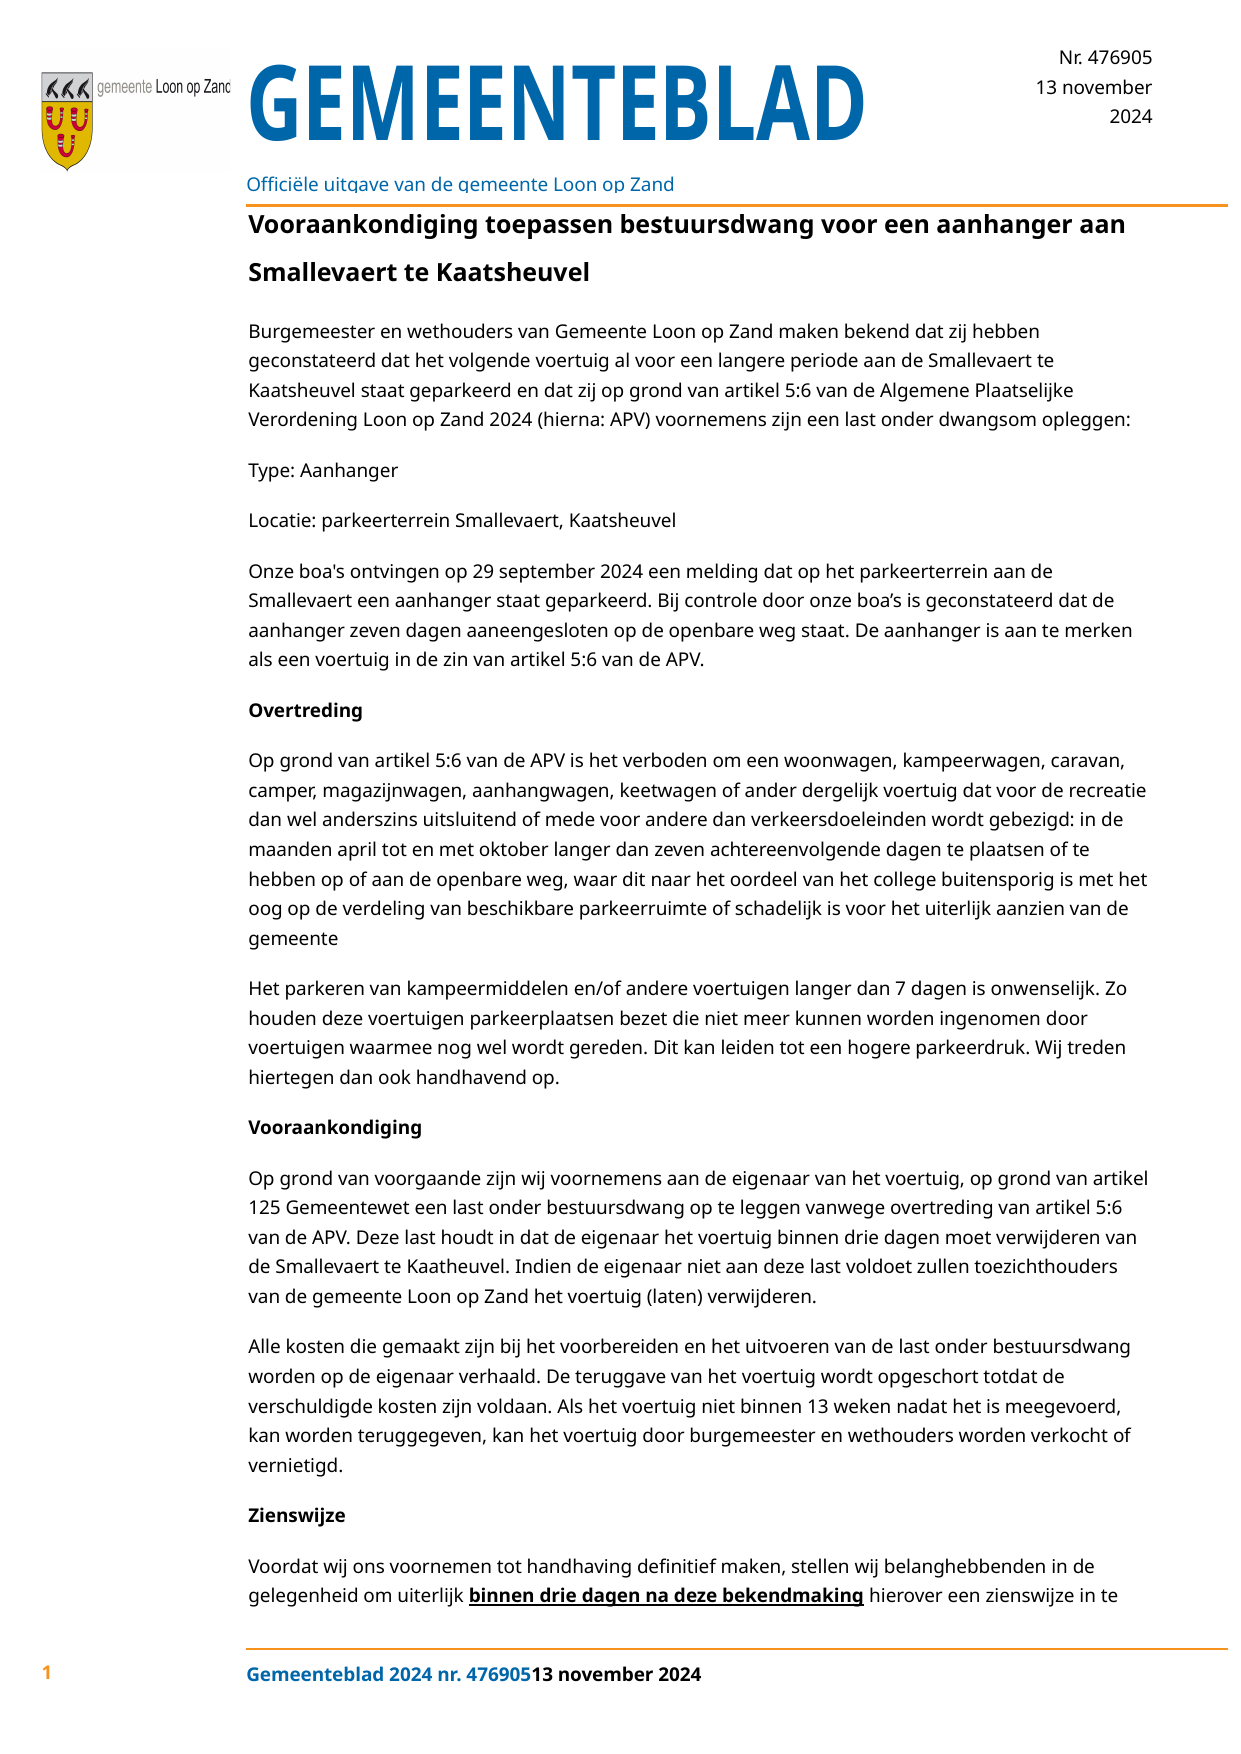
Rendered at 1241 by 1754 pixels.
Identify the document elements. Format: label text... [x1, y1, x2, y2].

text Op grond van voorgaande zijn wij voornemens aan de eigenaar van het voertuig, op grond van artikel 125 Gemeentewet een last onder bestuursdwang op te leggen vanwege overtreding van artikel 5:6 van de APV. Deze last houdt in dat de eigenaar het voertuig binnen drie dagen moet verwijderen van de Smallevaert te Kaatheuvel. Indien de eigenaar niet aan deze last voldoet zullen toezichthouders van de gemeente Loon op Zand het voertuig (laten) verwijderen. [248, 1165, 1152, 1309]
text Onze boa's ontvingen op 29 september 2024 een melding dat op het parkeerterrein aan de Smallevaert een aanhanger staat geparkeerd. Bij controle door onze boa’s is geconstateerd dat de aanhanger zeven dagen aaneengesloten op de openbare weg staat. De aanhanger is aan te merken als een voertuig in de zin van artikel 5:6 van de APV. [248, 558, 1152, 672]
text Op grond van artikel 5:6 van de APV is het verboden om een woonwagen, kampeerwagen, caravan, camper, magazijnwagen, aanhangwagen, keetwagen of ander dergelijk voertuig dat voor de recreatie dan wel anderszins uitsluitend of mede voor andere dan verkeersdoeleinden wordt gebezigd: in de maanden april tot en met oktober langer dan zeven achtereenvolgende dagen te plaatsen of te hebben op of aan de openbare weg, waar dit naar het oordeel van het college buitensporig is met het oog op de verdeling van beschikbare parkeerruimte of schadelijk is voor het uiterlijk aanzien van de gemeente [248, 747, 1152, 951]
text Vooraankondiging toepassen bestuursdwang voor een aanhanger aan Smallevaert te Kaatsheuvel [248, 207, 1152, 288]
text Vooraankondiging [248, 1114, 1152, 1140]
picture [41, 47, 231, 172]
text Type: Aanhanger [248, 457, 1152, 483]
text Alle kosten die gemaakt zijn bij het voorbereiden en het uitvoeren van de last onder bestuursdwang worden op de eigenaar verhaald. De teruggave van het voertuig wordt opgeschort totdat de verschuldigde kosten zijn voldaan. Als het voertuig niet binnen 13 weken nadat het is meegevoerd, kan worden teruggegeven, kan het voertuig door burgemeester en wethouders worden verkocht of vernietigd. [248, 1334, 1152, 1478]
text Overtreding [248, 697, 1152, 723]
text Voordat wij ons voornemen tot handhaving definitief maken, stellen wij belanghebbenden in de gelegenheid om uiterlijk binnen drie dagen na deze bekendmaking hierover een zienswijze in te [248, 1553, 1152, 1608]
text Locatie: parkeerterrein Smallevaert, Kaatsheuvel [248, 507, 1152, 533]
text Burgemeester en wethouders van Gemeente Loon op Zand maken bekend dat zij hebben geconstateerd dat het volgende voertuig al voor een langere periode aan de Smallevaert te Kaatsheuvel staat geparkeerd en dat zij op grond van artikel 5:6 van de Algemene Plaatselijke Verordening Loon op Zand 2024 (hierna: APV) voornemens zijn een last onder dwangsom opleggen: [248, 318, 1152, 432]
text Zienswijze [248, 1502, 1152, 1528]
text Het parkeren van kampeermiddelen en/of andere voertuigen langer dan 7 dagen is onwenselijk. Zo houden deze voertuigen parkeerplaatsen bezet die niet meer kunnen worden ingenomen door voertuigen waarmee nog wel wordt gereden. Dit kan leiden tot een hogere parkeerdruk. Wij treden hiertegen dan ook handhavend op. [248, 975, 1152, 1090]
